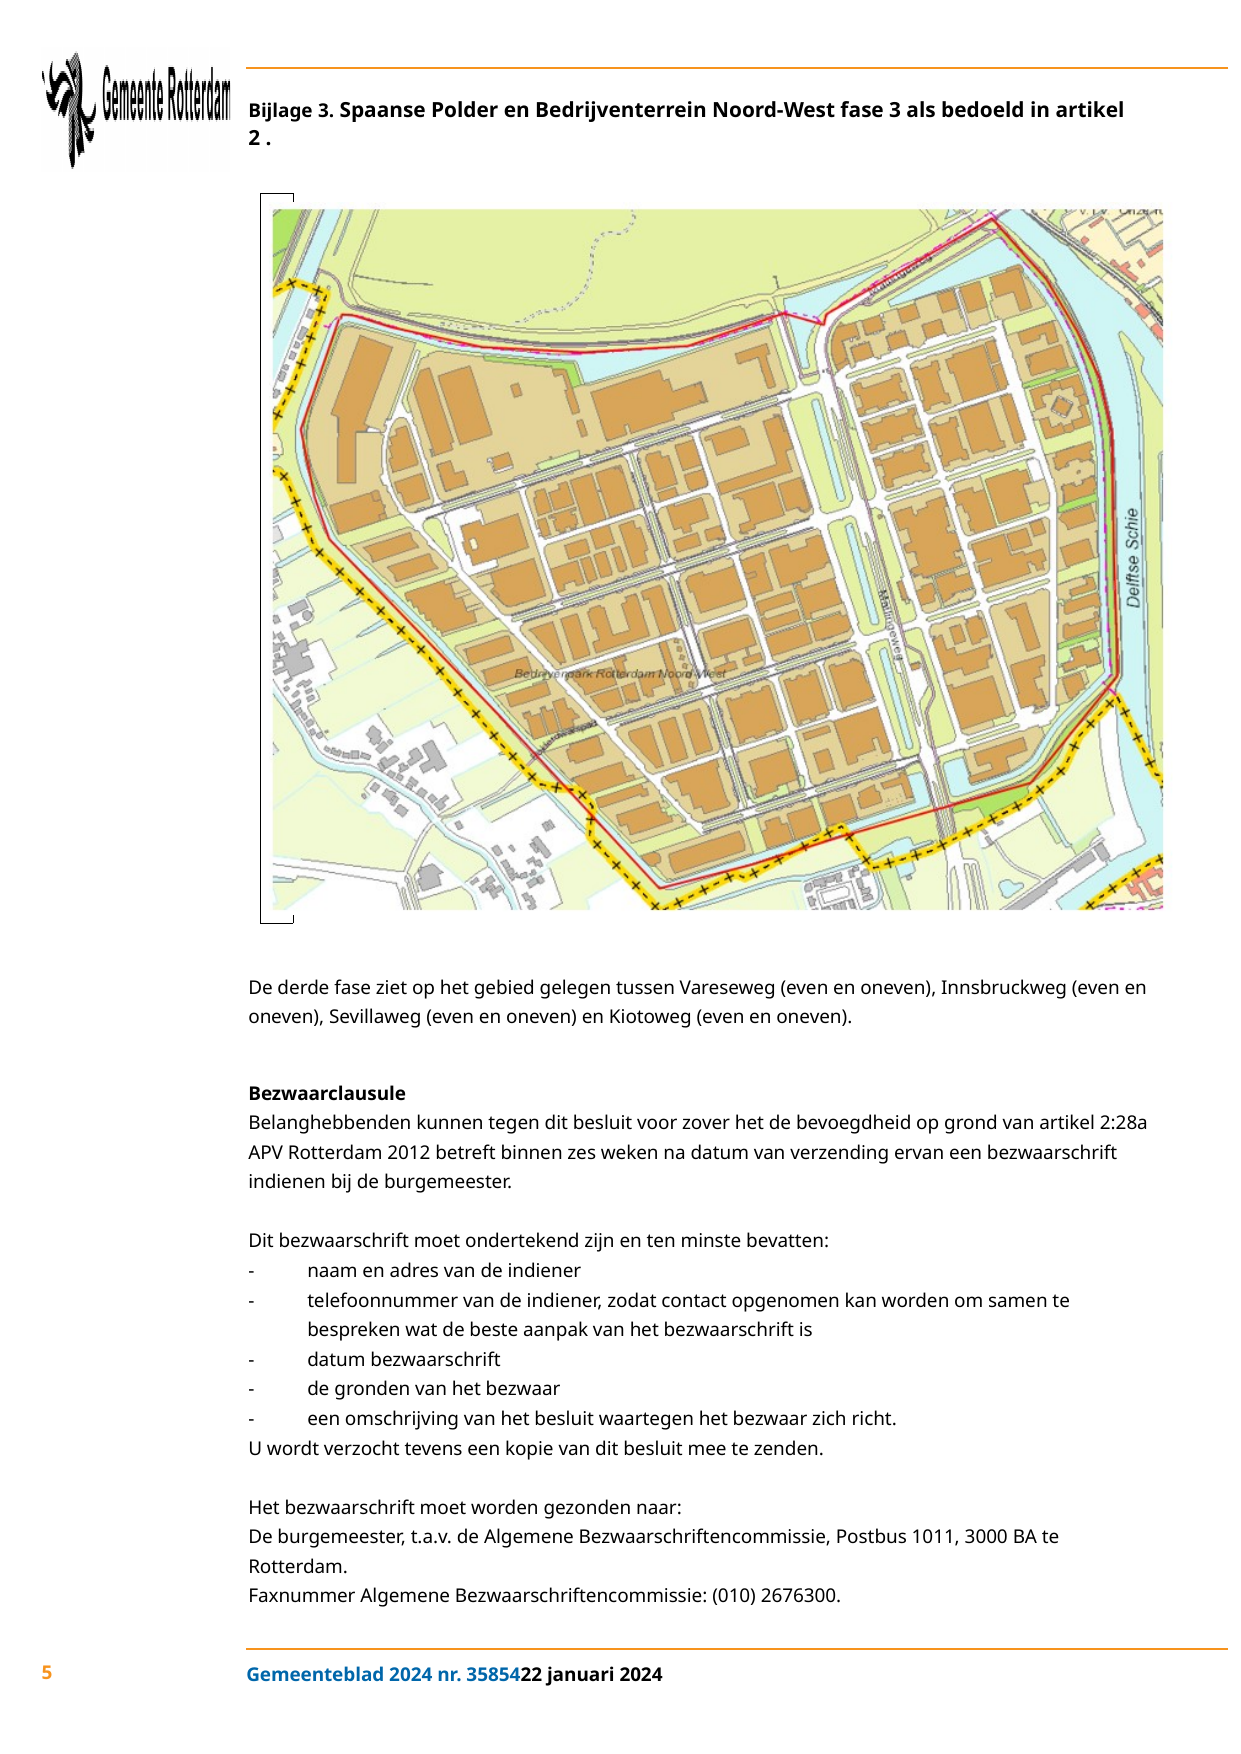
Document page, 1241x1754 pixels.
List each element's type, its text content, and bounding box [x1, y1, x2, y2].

picture [268, 202, 1173, 915]
list telefoonnummer van de indiener, zodat contact opgenomen kan worden om samen te bespreken wat de beste aanpak van het bezwaarschrift is [248, 1287, 1152, 1342]
picture [41, 47, 231, 172]
text Bijlage 3. Spaanse Polder en Bedrijventerrein Noord-West fase 3 als bedoeld in artikel 2 . [248, 95, 1152, 152]
text Faxnummer Algemene Bezwaarschriftencommissie: (010) 2676300. [248, 1583, 1152, 1608]
text Dit bezwaarschrift moet ondertekend zijn en ten minste bevatten: [248, 1228, 1152, 1253]
list datum bezwaarschrift [248, 1346, 1152, 1372]
text Bezwaarclausule [248, 1080, 1152, 1106]
list de gronden van het bezwaar [248, 1376, 1152, 1401]
text U wordt verzocht tevens een kopie van dit besluit mee te zenden. [248, 1435, 1152, 1461]
list naam en adres van de indiener [248, 1257, 1152, 1283]
text Het bezwaarschrift moet worden gezonden naar: [248, 1494, 1152, 1520]
list een omschrijving van het besluit waartegen het bezwaar zich richt. [248, 1405, 1152, 1431]
text Belanghebbenden kunnen tegen dit besluit voor zover het de bevoegdheid op grond van artikel 2:28a APV Rotterdam 2012 betreft binnen zes weken na datum van verzending ervan een bezwaarschrift indienen bij de burgemeester. [248, 1109, 1152, 1194]
text De derde fase ziet op het gebied gelegen tussen Vareseweg (even en oneven), Innsbruckweg (even en oneven), Sevillaweg (even en oneven) en Kiotoweg (even en oneven). [248, 974, 1152, 1029]
text De burgemeester, t.a.v. de Algemene Bezwaarschriftencommissie, Postbus 1011, 3000 BA te Rotterdam. [248, 1523, 1152, 1579]
